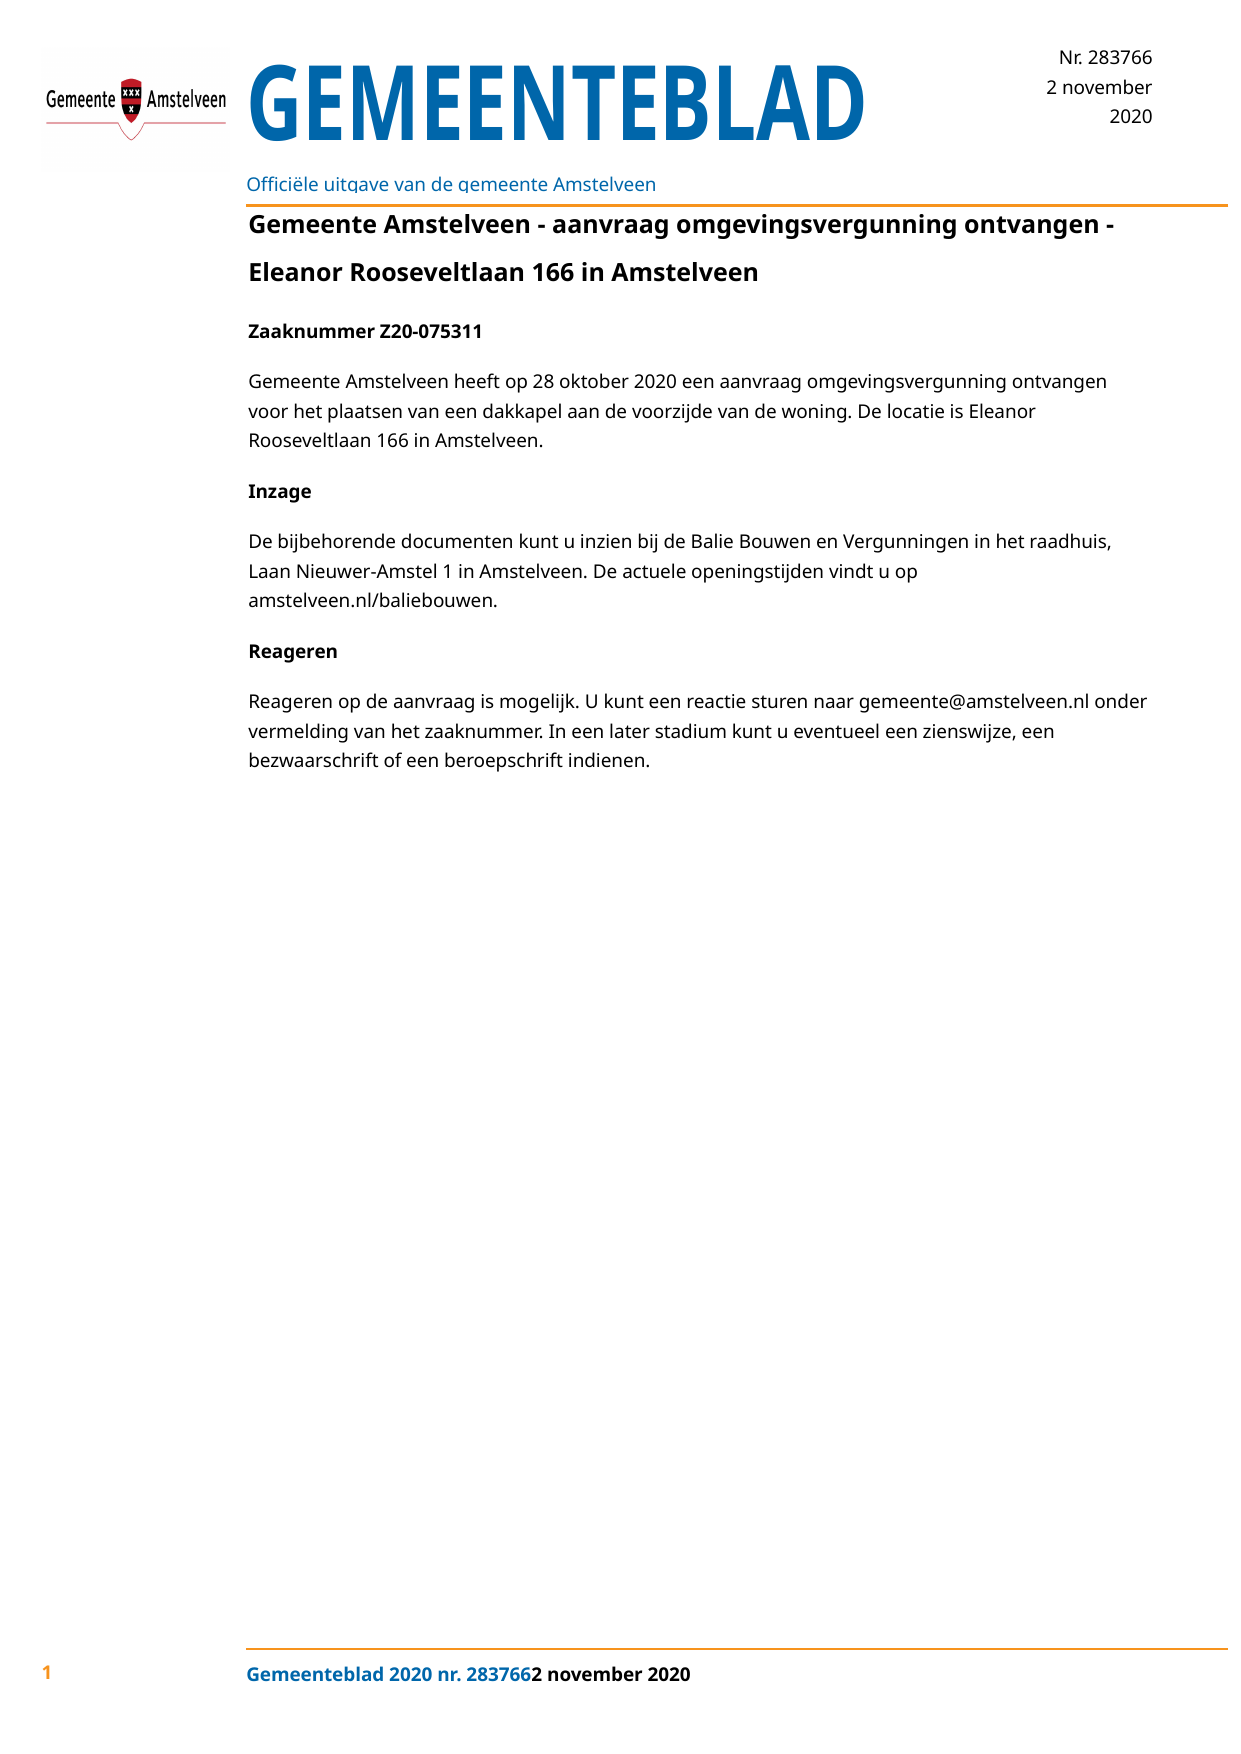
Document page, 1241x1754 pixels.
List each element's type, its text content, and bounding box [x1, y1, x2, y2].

text De bijbehorende documenten kunt u inzien bij de Balie Bouwen en Vergunningen in het raadhuis, Laan Nieuwer-Amstel 1 in Amstelveen. De actuele openingstijden vindt u op amstelveen.nl/baliebouwen. [248, 528, 1152, 613]
text Inzage [248, 478, 1152, 504]
picture [41, 47, 231, 172]
text Gemeente Amstelveen - aanvraag omgevingsvergunning ontvangen - Eleanor Rooseveltlaan 166 in Amstelveen [248, 207, 1152, 288]
text Reageren [248, 638, 1152, 664]
text Reageren op de aanvraag is mogelijk. U kunt een reactie sturen naar gemeente@amstelveen.nl onder vermelding van het zaaknummer. In een later stadium kunt u eventueel een zienswijze, een bezwaarschrift of een beroepschrift indienen. [248, 688, 1152, 773]
text Gemeente Amstelveen heeft op 28 oktober 2020 een aanvraag omgevingsvergunning ontvangen voor het plaatsen van een dakkapel aan de voorzijde van de woning. De locatie is Eleanor Rooseveltlaan 166 in Amstelveen. [248, 368, 1152, 453]
text Zaaknummer Z20-075311 [248, 318, 1152, 344]
